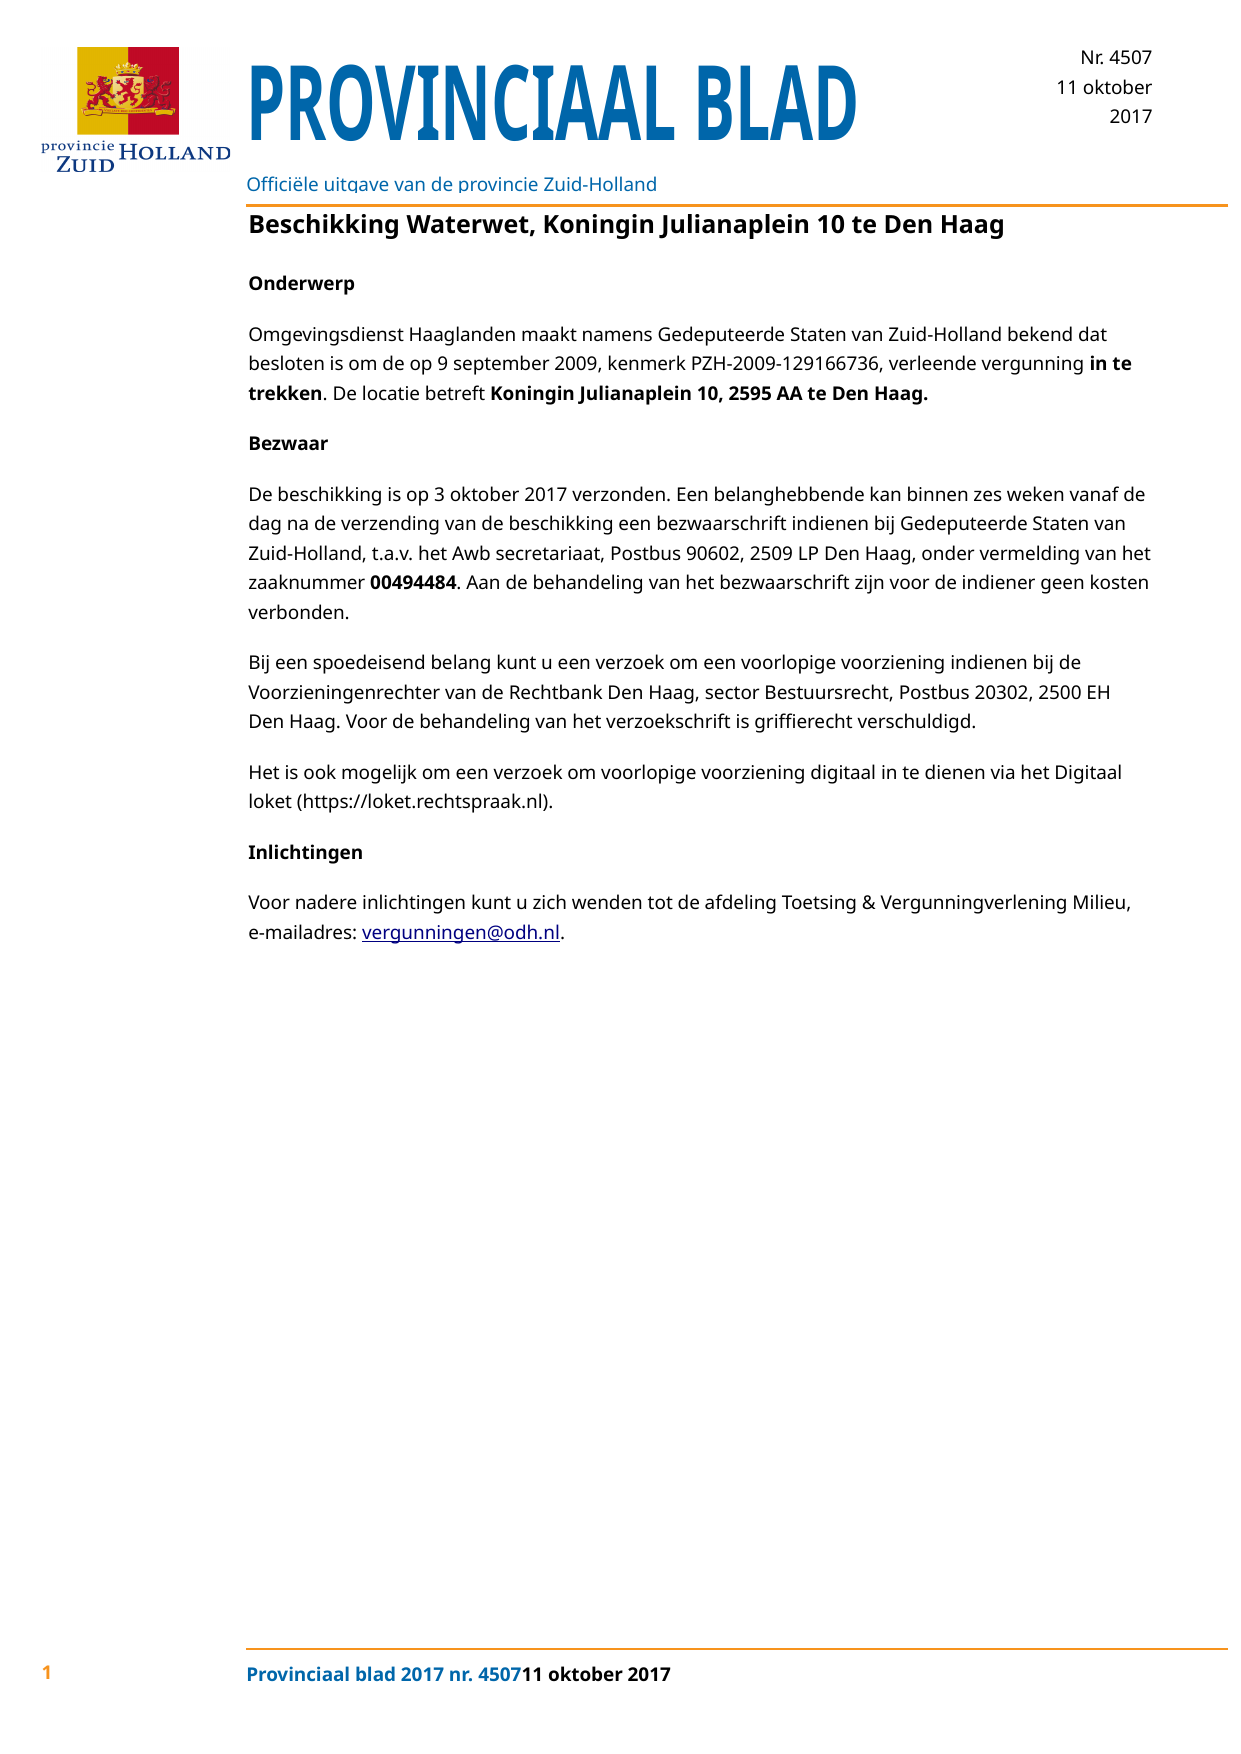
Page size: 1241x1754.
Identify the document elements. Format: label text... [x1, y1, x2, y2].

text Inlichtingen [248, 839, 1152, 865]
text Onderwerp [248, 270, 1152, 296]
picture [41, 47, 231, 172]
text Voor nadere inlichtingen kunt u zich wenden tot de afdeling Toetsing & Vergunningverlening Milieu, e-mailadres: vergunningen@odh.nl. [248, 889, 1152, 945]
text Bezwaar [248, 430, 1152, 456]
text Omgevingsdienst Haaglanden maakt namens Gedeputeerde Staten van Zuid-Holland bekend dat besloten is om de op 9 september 2009, kenmerk PZH-2009-129166736, verleende vergunning in te trekken. De locatie betreft Koningin Julianaplein 10, 2595 AA te Den Haag. [248, 321, 1152, 406]
text Het is ook mogelijk om een verzoek om voorlopige voorziening digitaal in te dienen via het Digitaal loket (https://loket.rechtspraak.nl). [248, 759, 1152, 814]
text Bij een spoedeisend belang kunt u een verzoek om een voorlopige voorziening indienen bij de Voorzieningenrechter van de Rechtbank Den Haag, sector Bestuursrecht, Postbus 20302, 2500 EH Den Haag. Voor de behandeling van het verzoekschrift is griffierecht verschuldigd. [248, 649, 1152, 734]
text Beschikking Waterwet, Koningin Julianaplein 10 te Den Haag [248, 207, 1152, 241]
text De beschikking is op 3 oktober 2017 verzonden. Een belanghebbende kan binnen zes weken vanaf de dag na de verzending van de beschikking een bezwaarschrift indienen bij Gedeputeerde Staten van Zuid-Holland, t.a.v. het Awb secretariaat, Postbus 90602, 2509 LP Den Haag, onder vermelding van het zaaknummer 00494484. Aan de behandeling van het bezwaarschrift zijn voor de indiener geen kosten verbonden. [248, 481, 1152, 625]
